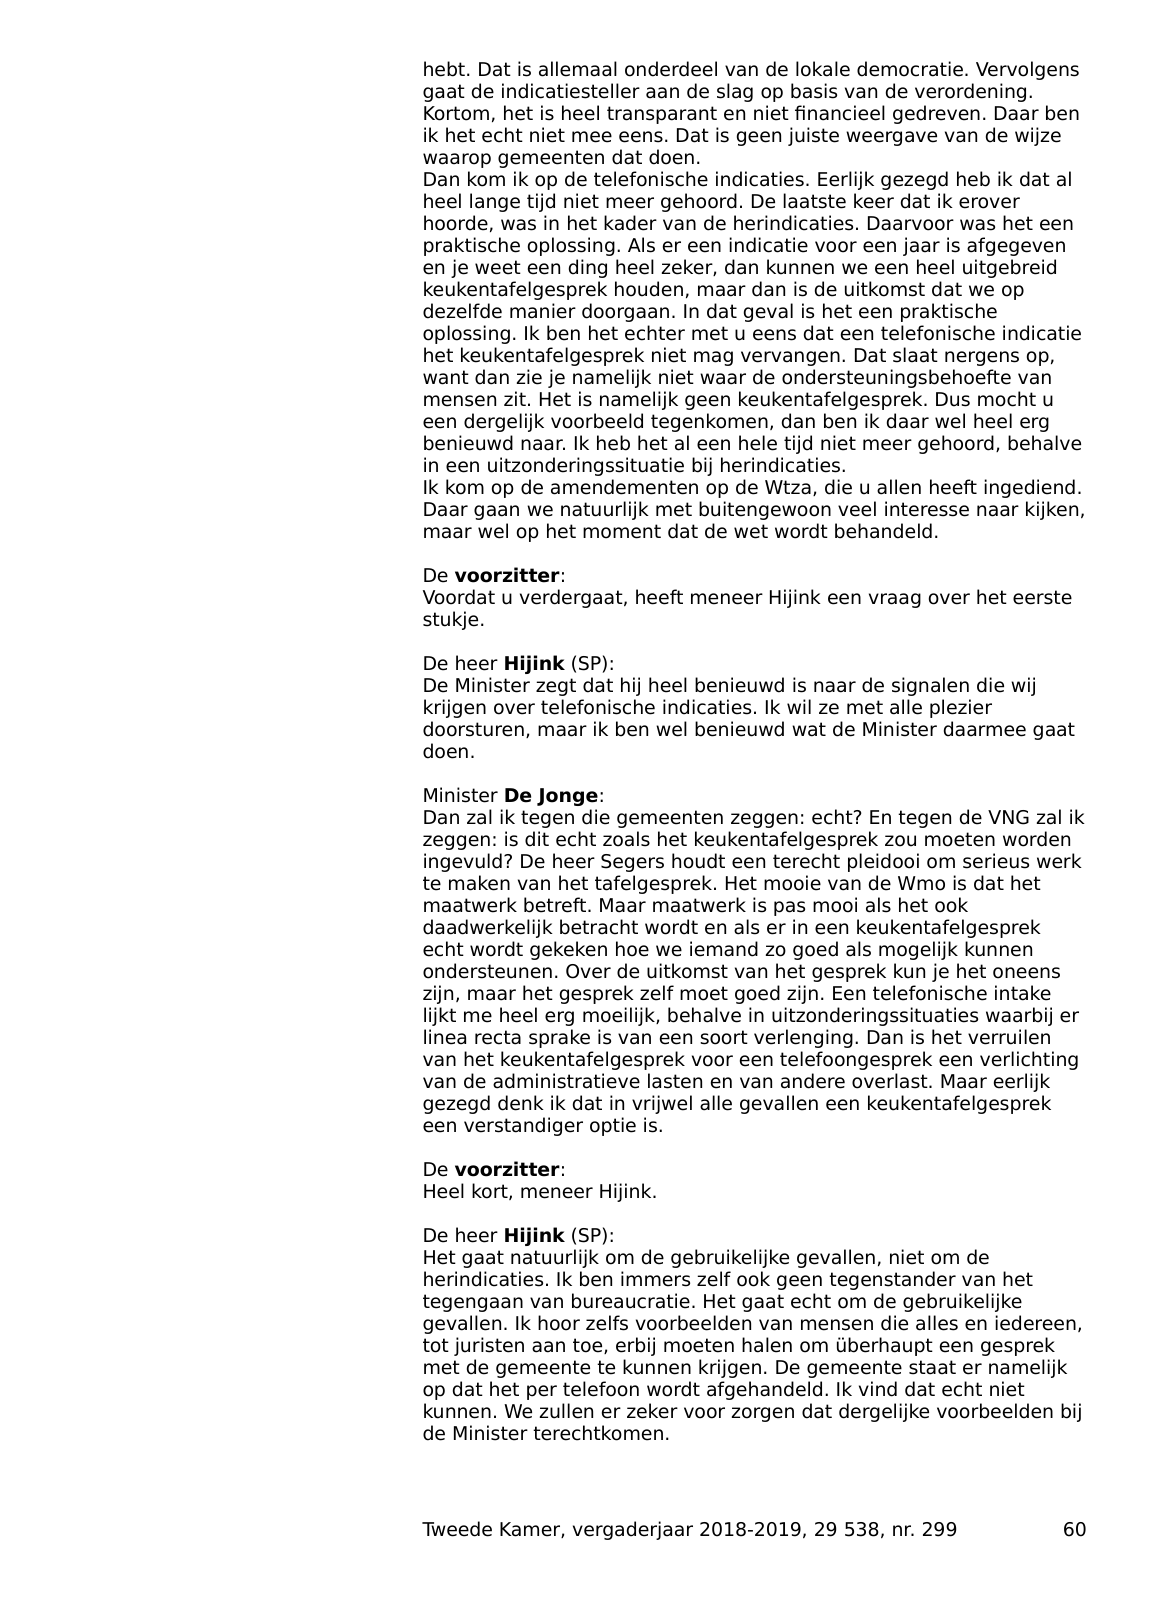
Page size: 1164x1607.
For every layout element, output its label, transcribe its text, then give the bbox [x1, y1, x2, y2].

text hebt. Dat is allemaal onderdeel van de lokale democratie. Vervolgens gaat de indicatiesteller aan de slag op basis van de verordening. Kortom, het is heel transparant en niet financieel gedreven. Daar ben ik het echt niet mee eens. Dat is geen juiste weergave van de wijze waarop gemeenten dat doen. [422, 59, 1087, 169]
text De heer Hijink (SP): [422, 1225, 1087, 1247]
text Minister De Jonge: [422, 785, 1087, 807]
text Dan kom ik op de telefonische indicaties. Eerlijk gezegd heb ik dat al heel lange tijd niet meer gehoord. De laatste keer dat ik erover hoorde, was in het kader van de herindicaties. Daarvoor was het een praktische oplossing. Als er een indicatie voor een jaar is afgegeven en je weet een ding heel zeker, dan kunnen we een heel uitgebreid keukentafelgesprek houden, maar dan is de uitkomst dat we op dezelfde manier doorgaan. In dat geval is het een praktische oplossing. Ik ben het echter met u eens dat een telefonische indicatie het keukentafelgesprek niet mag vervangen. Dat slaat nergens op, want dan zie je namelijk niet waar de ondersteuningsbehoefte van mensen zit. Het is namelijk geen keukentafelgesprek. Dus mocht u een dergelijk voorbeeld tegenkomen, dan ben ik daar wel heel erg benieuwd naar. Ik heb het al een hele tijd niet meer gehoord, behalve in een uitzonderingssituatie bij herindicaties. [422, 169, 1087, 477]
text Heel kort, meneer Hijink. [422, 1181, 1087, 1203]
text De voorzitter: [422, 565, 1087, 587]
text Het gaat natuurlijk om de gebruikelijke gevallen, niet om de herindicaties. Ik ben immers zelf ook geen tegenstander van het tegengaan van bureaucratie. Het gaat echt om de gebruikelijke gevallen. Ik hoor zelfs voorbeelden van mensen die alles en iedereen, tot juristen aan toe, erbij moeten halen om überhaupt een gesprek met de gemeente te kunnen krijgen. De gemeente staat er namelijk op dat het per telefoon wordt afgehandeld. Ik vind dat echt niet kunnen. We zullen er zeker voor zorgen dat dergelijke voorbeelden bij de Minister terechtkomen. [422, 1247, 1087, 1445]
text Dan zal ik tegen die gemeenten zeggen: echt? En tegen de VNG zal ik zeggen: is dit echt zoals het keukentafelgesprek zou moeten worden ingevuld? De heer Segers houdt een terecht pleidooi om serieus werk te maken van het tafelgesprek. Het mooie van de Wmo is dat het maatwerk betreft. Maar maatwerk is pas mooi als het ook daadwerkelijk betracht wordt en als er in een keukentafelgesprek echt wordt gekeken hoe we iemand zo goed als mogelijk kunnen ondersteunen. Over de uitkomst van het gesprek kun je het oneens zijn, maar het gesprek zelf moet goed zijn. Een telefonische intake lijkt me heel erg moeilijk, behalve in uitzonderingssituaties waarbij er linea recta sprake is van een soort verlenging. Dan is het verruilen van het keukentafelgesprek voor een telefoongesprek een verlichting van de administratieve lasten en van andere overlast. Maar eerlijk gezegd denk ik dat in vrijwel alle gevallen een keukentafelgesprek een verstandiger optie is. [422, 807, 1087, 1137]
text De Minister zegt dat hij heel benieuwd is naar de signalen die wij krijgen over telefonische indicaties. Ik wil ze met alle plezier doorsturen, maar ik ben wel benieuwd wat de Minister daarmee gaat doen. [422, 675, 1087, 763]
text De heer Hijink (SP): [422, 653, 1087, 675]
text De voorzitter: [422, 1159, 1087, 1181]
text Ik kom op de amendementen op de Wtza, die u allen heeft ingediend. Daar gaan we natuurlijk met buitengewoon veel interesse naar kijken, maar wel op het moment dat de wet wordt behandeld. [422, 477, 1087, 543]
text Voordat u verdergaat, heeft meneer Hijink een vraag over het eerste stukje. [422, 587, 1087, 631]
